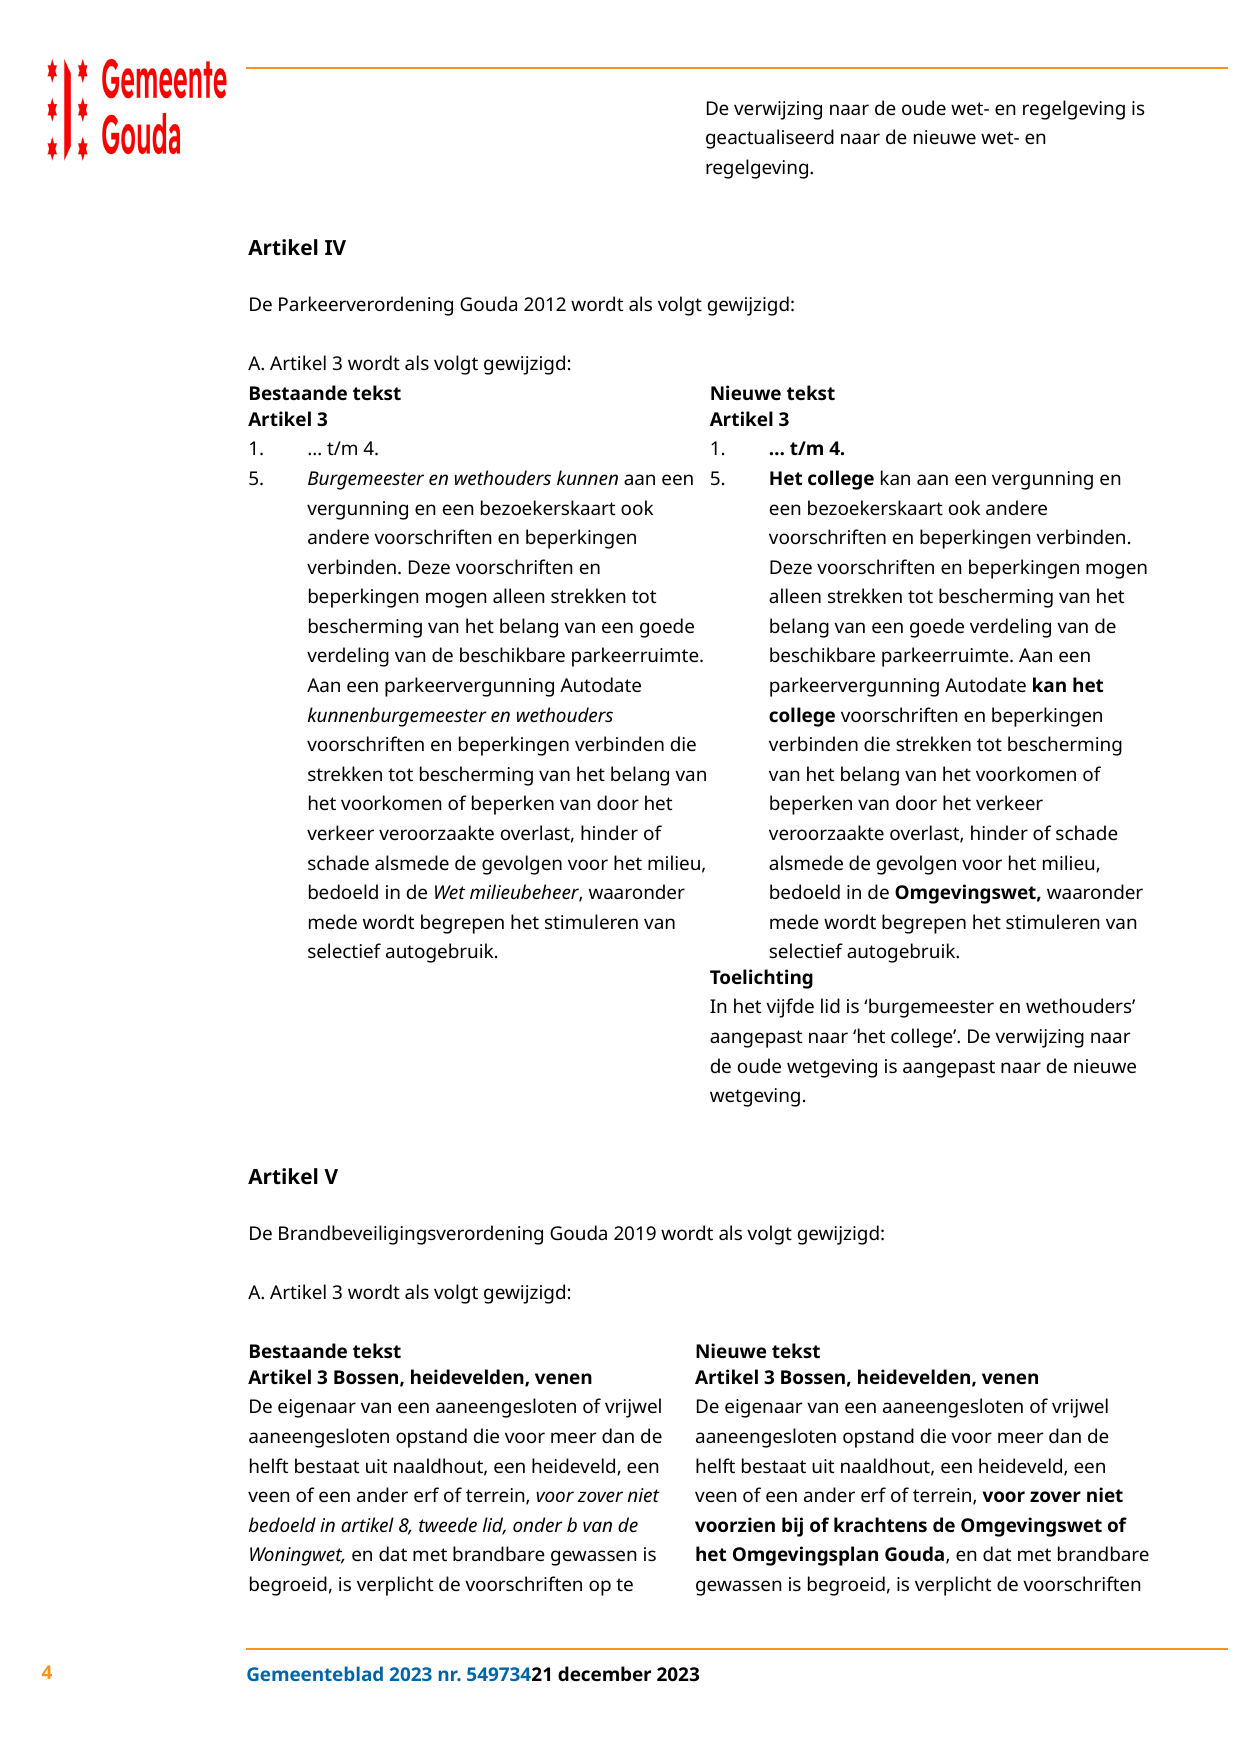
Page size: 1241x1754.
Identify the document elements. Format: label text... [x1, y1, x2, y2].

text De Parkeerverordening Gouda 2012 wordt als volgt gewijzigd: [248, 291, 1152, 317]
text A. Artikel 3 wordt als volgt gewijzigd: [248, 1279, 1152, 1305]
text Artikel V [248, 1162, 1152, 1190]
table_header Nieuwe tekst [710, 380, 1152, 406]
table_cell [248, 964, 709, 1108]
picture [41, 47, 231, 172]
table_cell [248, 95, 705, 180]
table_header Nieuwe tekst [695, 1338, 1152, 1364]
text De Brandbeveiligingsverordening Gouda 2019 wordt als volgt gewijzigd: [248, 1220, 1152, 1246]
table_header Bestaande tekst [248, 1338, 695, 1364]
text A. Artikel 3 wordt als volgt gewijzigd: [248, 351, 1152, 376]
table_cell Artikel 3 … t/m 4. Het college kan aan een vergunning en een bezoekerskaart ook andere voorschriften en beperkingen verbinden. Deze voorschriften en beperkingen mogen alleen strekken tot bescherming van het belang van een goede verdeling van de beschikbare parkeerruimte. Aan een parkeervergunning Autodate kan het college voorschriften en beperkingen verbinden die strekken tot bescherming van het belang van het voorkomen of beperken van door het verkeer veroorzaakte overlast, hinder of schade alsmede de gevolgen voor het milieu, bedoeld in de Omgevingswet, waaronder mede wordt begrepen het stimuleren van selectief autogebruik. [710, 406, 1152, 964]
table_cell Artikel 3 Bossen, heidevelden, venen De eigenaar van een aaneengesloten of vrijwel aaneengesloten opstand die voor meer dan de helft bestaat uit naaldhout, een heideveld, een veen of een ander erf of terrein, voor zover niet bedoeld in artikel 8, tweede lid, onder b van de Woningwet, en dat met brandbare gewassen is begroeid, is verplicht de voorschriften op te [248, 1364, 695, 1597]
table_cell De verwijzing naar de oude wet- en regelgeving is geactualiseerd naar de nieuwe wet- en regelgeving. [705, 95, 1152, 180]
table_cell Artikel 3 Bossen, heidevelden, venen De eigenaar van een aaneengesloten of vrijwel aaneengesloten opstand die voor meer dan de helft bestaat uit naaldhout, een heideveld, een veen of een ander erf of terrein, voor zover niet voorzien bij of krachtens de Omgevingswet of het Omgevingsplan Gouda, en dat met brandbare gewassen is begroeid, is verplicht de voorschriften [695, 1364, 1152, 1597]
text Artikel IV [248, 233, 1152, 262]
table_cell Toelichting In het vijfde lid is ‘burgemeester en wethouders’ aangepast naar ‘het college’. De verwijzing naar de oude wetgeving is aangepast naar de nieuwe wetgeving. [710, 964, 1152, 1108]
table_header Bestaande tekst [248, 380, 709, 406]
table_cell Artikel 3 … t/m 4. Burgemeester en wethouders kunnen aan een vergunning en een bezoekerskaart ook andere voorschriften en beperkingen verbinden. Deze voorschriften en beperkingen mogen alleen strekken tot bescherming van het belang van een goede verdeling van de beschikbare parkeerruimte. Aan een parkeervergunning Autodate kunnenburgemeester en wethouders voorschriften en beperkingen verbinden die strekken tot bescherming van het belang van het voorkomen of beperken van door het verkeer veroorzaakte overlast, hinder of schade alsmede de gevolgen voor het milieu, bedoeld in de Wet milieubeheer, waaronder mede wordt begrepen het stimuleren van selectief autogebruik. [248, 406, 709, 964]
